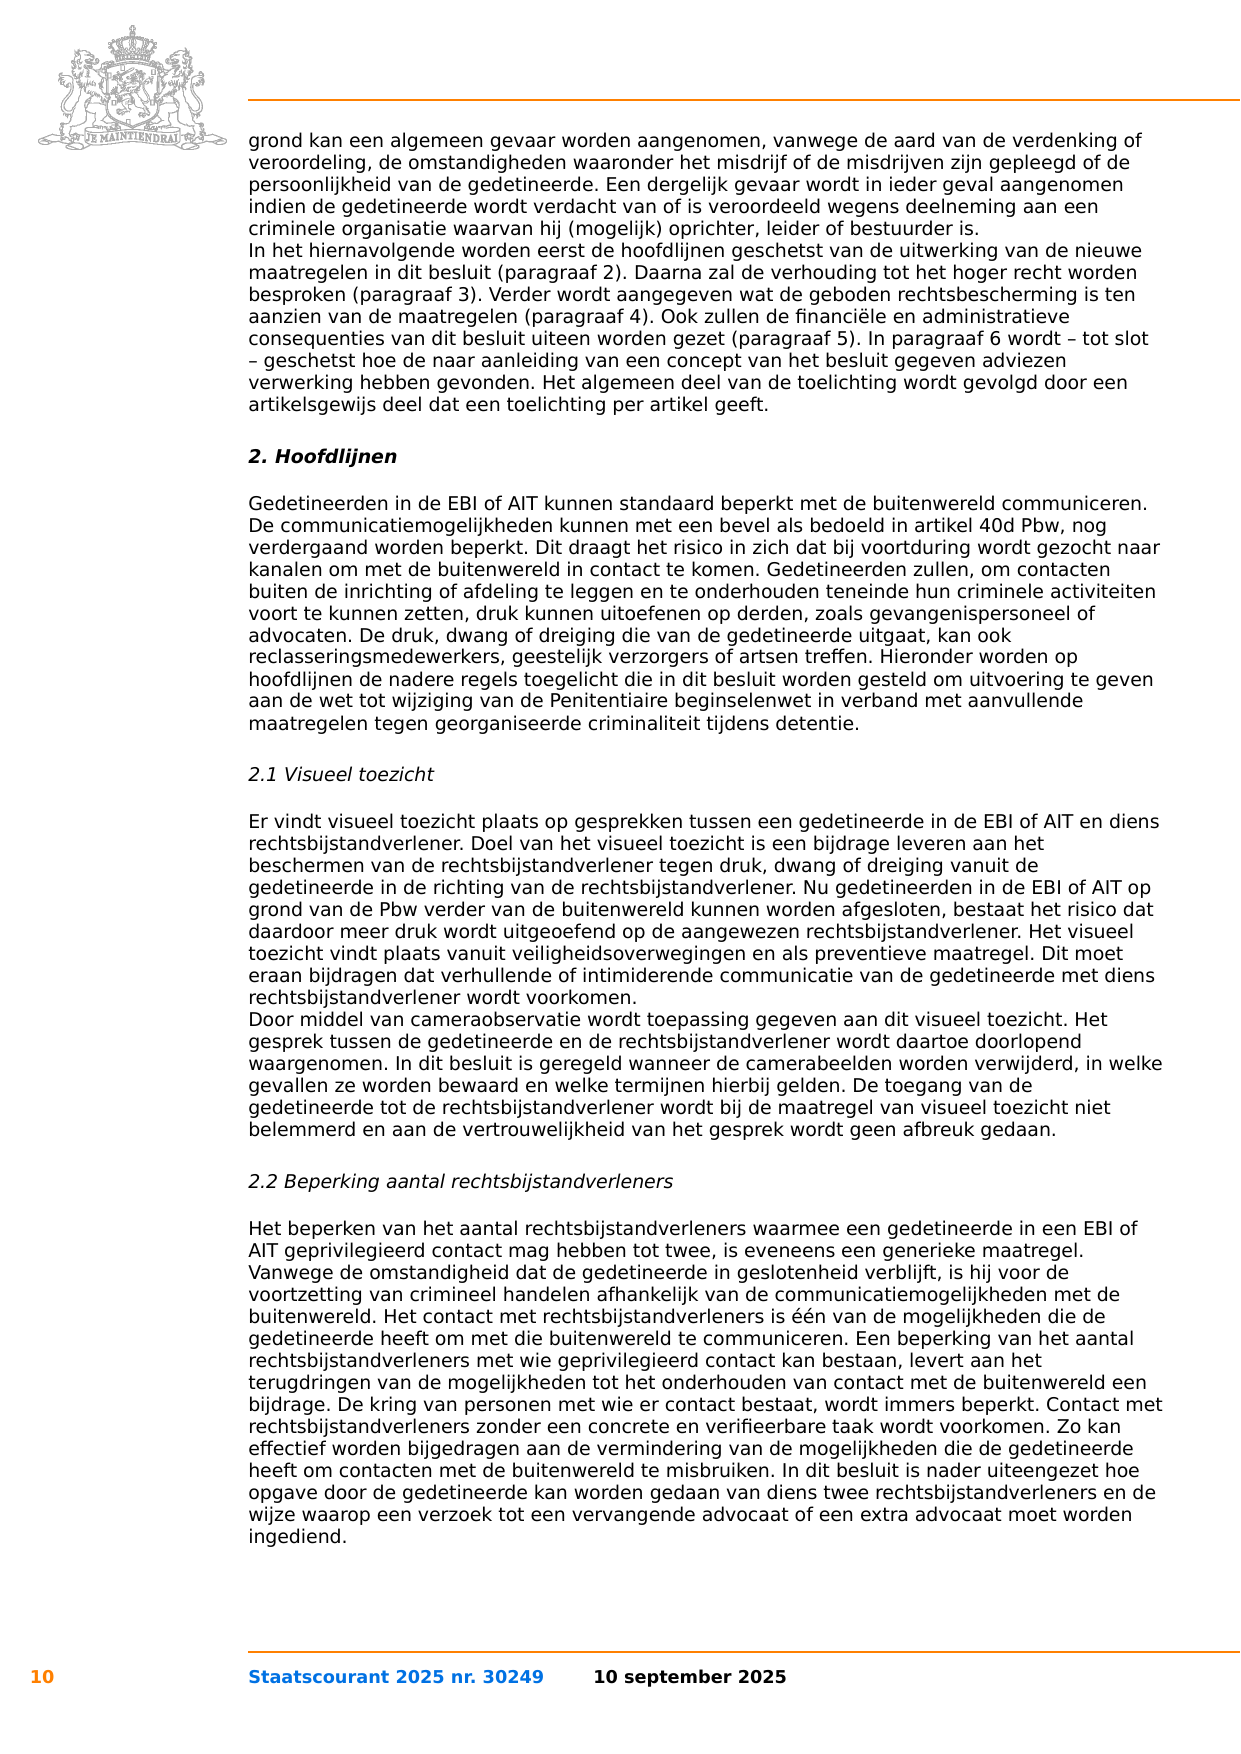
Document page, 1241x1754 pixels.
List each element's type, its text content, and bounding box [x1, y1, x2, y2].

text In het hiernavolgende worden eerst de hoofdlijnen geschetst van de uitwerking van de nieuwe maatregelen in dit besluit (paragraaf 2). Daarna zal de verhouding tot het hoger recht worden besproken (paragraaf 3). Verder wordt aangegeven wat de geboden rechtsbescherming is ten aanzien van de maatregelen (paragraaf 4). Ook zullen de financiële en administratieve consequenties van dit besluit uiteen worden gezet (paragraaf 5). In paragraaf 6 wordt – tot slot – geschetst hoe de naar aanleiding van een concept van het besluit gegeven adviezen verwerking hebben gevonden. Het algemeen deel van de toelichting wordt gevolgd door een artikelsgewijs deel dat een toelichting per artikel geeft. [248, 240, 1163, 416]
subtitle 2.2 Beperking aantal rechtsbijstandverleners [248, 1171, 1163, 1193]
subtitle 2.1 Visueel toezicht [248, 764, 1163, 786]
subtitle 2. Hoofdlijnen [248, 446, 1163, 468]
text Het beperken van het aantal rechtsbijstandverleners waarmee een gedetineerde in een EBI of AIT geprivilegieerd contact mag hebben tot twee, is eveneens een generieke maatregel. Vanwege de omstandigheid dat de gedetineerde in geslotenheid verblijft, is hij voor de voortzetting van crimineel handelen afhankelijk van de communicatiemogelijkheden met de buitenwereld. Het contact met rechtsbijstandverleners is één van de mogelijkheden die de gedetineerde heeft om met die buitenwereld te communiceren. Een beperking van het aantal rechtsbijstandverleners met wie geprivilegieerd contact kan bestaan, levert aan het terugdringen van de mogelijkheden tot het onderhouden van contact met de buitenwereld een bijdrage. De kring van personen met wie er contact bestaat, wordt immers beperkt. Contact met rechtsbijstandverleners zonder een concrete en verifieerbare taak wordt voorkomen. Zo kan effectief worden bijgedragen aan de vermindering van de mogelijkheden die de gedetineerde heeft om contacten met de buitenwereld te misbruiken. In dit besluit is nader uiteengezet hoe opgave door de gedetineerde kan worden gedaan van diens twee rechtsbijstandverleners en de wijze waarop een verzoek tot een vervangende advocaat of een extra advocaat moet worden ingediend. [248, 1218, 1163, 1548]
text Door middel van cameraobservatie wordt toepassing gegeven aan dit visueel toezicht. Het gesprek tussen de gedetineerde en de rechtsbijstandverlener wordt daartoe doorlopend waargenomen. In dit besluit is geregeld wanneer de camerabeelden worden verwijderd, in welke gevallen ze worden bewaard en welke termijnen hierbij gelden. De toegang van de gedetineerde tot de rechtsbijstandverlener wordt bij de maatregel van visueel toezicht niet belemmerd en aan de vertrouwelijkheid van het gesprek wordt geen afbreuk gedaan. [248, 1009, 1163, 1141]
text grond kan een algemeen gevaar worden aangenomen, vanwege de aard van de verdenking of veroordeling, de omstandigheden waaronder het misdrijf of de misdrijven zijn gepleegd of de persoonlijkheid van de gedetineerde. Een dergelijk gevaar wordt in ieder geval aangenomen indien de gedetineerde wordt verdacht van of is veroordeeld wegens deelneming aan een criminele organisatie waarvan hij (mogelijk) oprichter, leider of bestuurder is. [248, 130, 1163, 240]
text Gedetineerden in de EBI of AIT kunnen standaard beperkt met de buitenwereld communiceren. De communicatiemogelijkheden kunnen met een bevel als bedoeld in artikel 40d Pbw, nog verdergaand worden beperkt. Dit draagt het risico in zich dat bij voortduring wordt gezocht naar kanalen om met de buitenwereld in contact te komen. Gedetineerden zullen, om contacten buiten de inrichting of afdeling te leggen en te onderhouden teneinde hun criminele activiteiten voort te kunnen zetten, druk kunnen uitoefenen op derden, zoals gevangenispersoneel of advocaten. De druk, dwang of dreiging die van de gedetineerde uitgaat, kan ook reclasseringsmedewerkers, geestelijk verzorgers of artsen treffen. Hieronder worden op hoofdlijnen de nadere regels toegelicht die in dit besluit worden gesteld om uitvoering te geven aan de wet tot wijziging van de Penitentiaire beginselenwet in verband met aanvullende maatregelen tegen georganiseerde criminaliteit tijdens detentie. [248, 493, 1163, 734]
picture [38, 25, 227, 150]
text Er vindt visueel toezicht plaats op gesprekken tussen een gedetineerde in de EBI of AIT en diens rechtsbijstandverlener. Doel van het visueel toezicht is een bijdrage leveren aan het beschermen van de rechtsbijstandverlener tegen druk, dwang of dreiging vanuit de gedetineerde in de richting van de rechtsbijstandverlener. Nu gedetineerden in de EBI of AIT op grond van de Pbw verder van de buitenwereld kunnen worden afgesloten, bestaat het risico dat daardoor meer druk wordt uitgeoefend op de aangewezen rechtsbijstandverlener. Het visueel toezicht vindt plaats vanuit veiligheidsoverwegingen en als preventieve maatregel. Dit moet eraan bijdragen dat verhullende of intimiderende communicatie van de gedetineerde met diens rechtsbijstandverlener wordt voorkomen. [248, 811, 1163, 1009]
